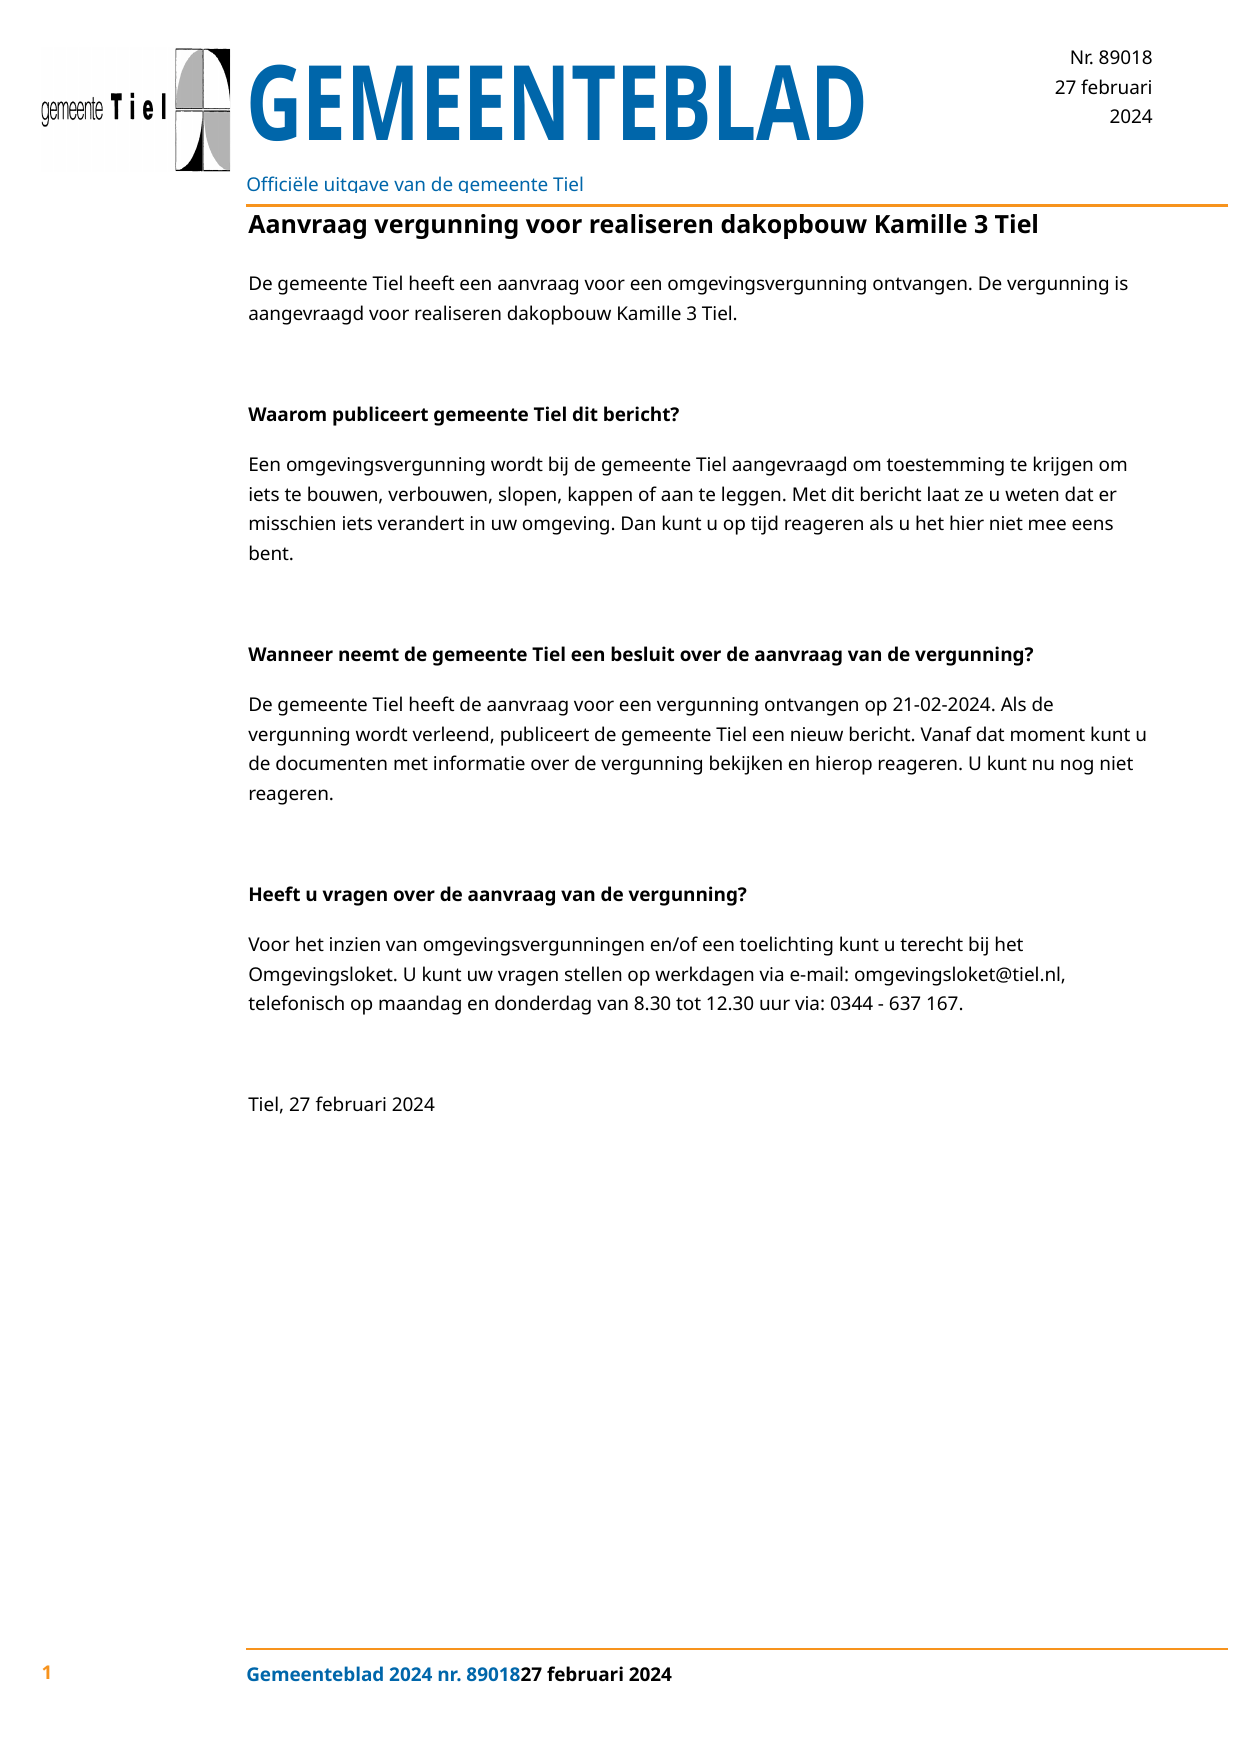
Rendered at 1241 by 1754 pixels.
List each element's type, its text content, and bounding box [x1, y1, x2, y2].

text Wanneer neemt de gemeente Tiel een besluit over de aanvraag van de vergunning? [248, 641, 1152, 666]
text De gemeente Tiel heeft de aanvraag voor een vergunning ontvangen op 21-02-2024. Als de vergunning wordt verleend, publiceert de gemeente Tiel een nieuw bericht. Vanaf dat moment kunt u de documenten met informatie over de vergunning bekijken en hierop reageren. U kunt nu nog niet reageren. [248, 691, 1152, 806]
text Heeft u vragen over de aanvraag van de vergunning? [248, 881, 1152, 906]
text Aanvraag vergunning voor realiseren dakopbouw Kamille 3 Tiel [248, 207, 1152, 241]
picture [41, 47, 231, 172]
text Voor het inzien van omgevingsvergunningen en/of een toelichting kunt u terecht bij het Omgevingsloket. U kunt uw vragen stellen op werkdagen via e-mail: omgevingsloket@tiel.nl, telefonisch op maandag en donderdag van 8.30 tot 12.30 uur via: 0344 - 637 167. [248, 931, 1152, 1016]
text Tiel, 27 februari 2024 [248, 1091, 1152, 1117]
text Waarom publiceert gemeente Tiel dit bericht? [248, 401, 1152, 426]
text De gemeente Tiel heeft een aanvraag voor een omgevingsvergunning ontvangen. De vergunning is aangevraagd voor realiseren dakopbouw Kamille 3 Tiel. [248, 270, 1152, 326]
text Een omgevingsvergunning wordt bij de gemeente Tiel aangevraagd om toestemming te krijgen om iets te bouwen, verbouwen, slopen, kappen of aan te leggen. Met dit bericht laat ze u weten dat er misschien iets verandert in uw omgeving. Dan kunt u op tijd reageren als u het hier niet mee eens bent. [248, 451, 1152, 566]
